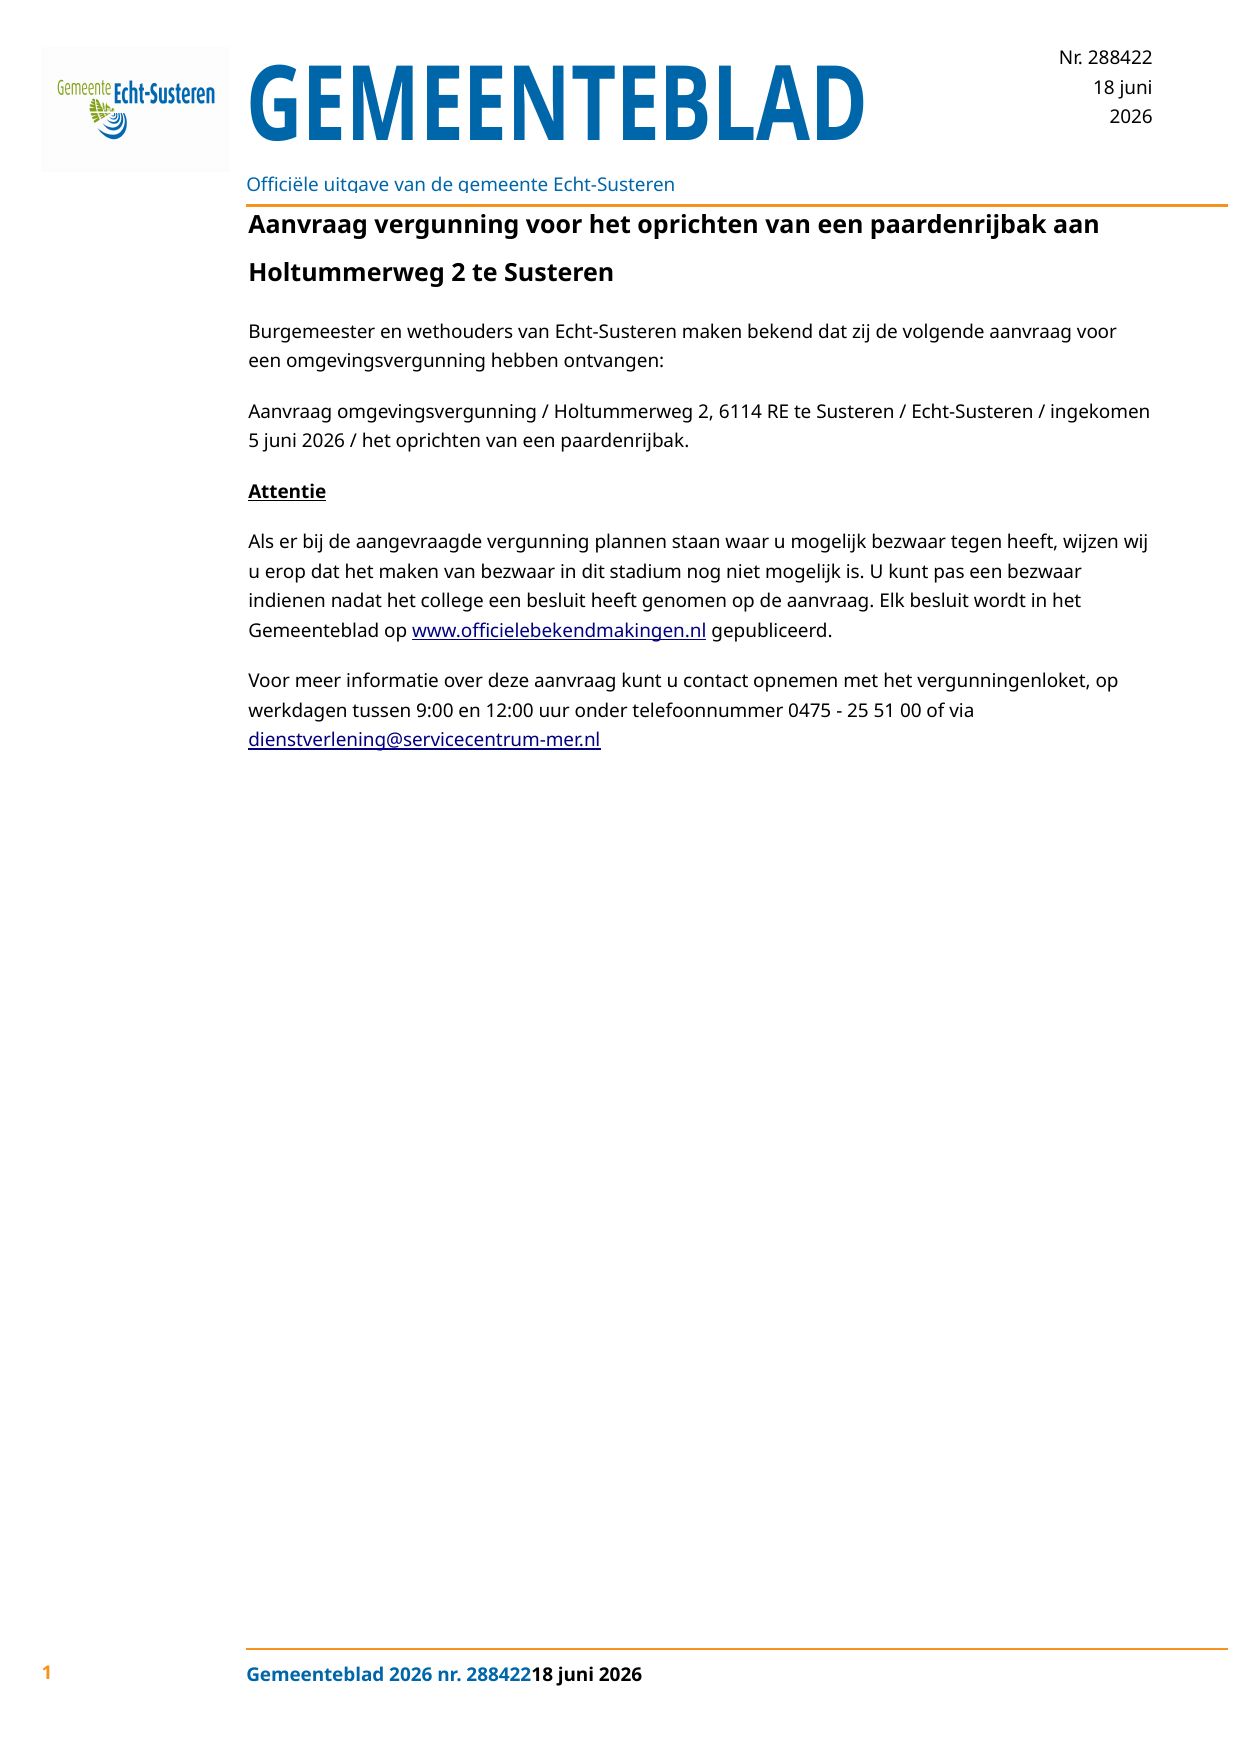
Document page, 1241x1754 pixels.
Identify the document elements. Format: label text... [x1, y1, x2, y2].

text Aanvraag vergunning voor het oprichten van een paardenrijbak aan Holtummerweg 2 te Susteren [248, 207, 1152, 288]
text Als er bij de aangevraagde vergunning plannen staan waar u mogelijk bezwaar tegen heeft, wijzen wij u erop dat het maken van bezwaar in dit stadium nog niet mogelijk is. U kunt pas een bezwaar indienen nadat het college een besluit heeft genomen op de aanvraag. Elk besluit wordt in het Gemeenteblad op www.officielebekendmakingen.nl gepubliceerd. [248, 528, 1152, 643]
text Voor meer informatie over deze aanvraag kunt u contact opnemen met het vergunningenloket, op werkdagen tussen 9:00 en 12:00 uur onder telefoonnummer 0475 - 25 51 00 of via dienstverlening@servicecentrum-mer.nl [248, 667, 1152, 752]
text Attentie [248, 478, 1152, 504]
text Aanvraag omgevingsvergunning / Holtummerweg 2, 6114 RE te Susteren / Echt-Susteren / ingekomen 5 juni 2026 / het oprichten van een paardenrijbak. [248, 398, 1152, 453]
picture [41, 47, 231, 172]
text Burgemeester en wethouders van Echt-Susteren maken bekend dat zij de volgende aanvraag voor een omgevingsvergunning hebben ontvangen: [248, 318, 1152, 373]
